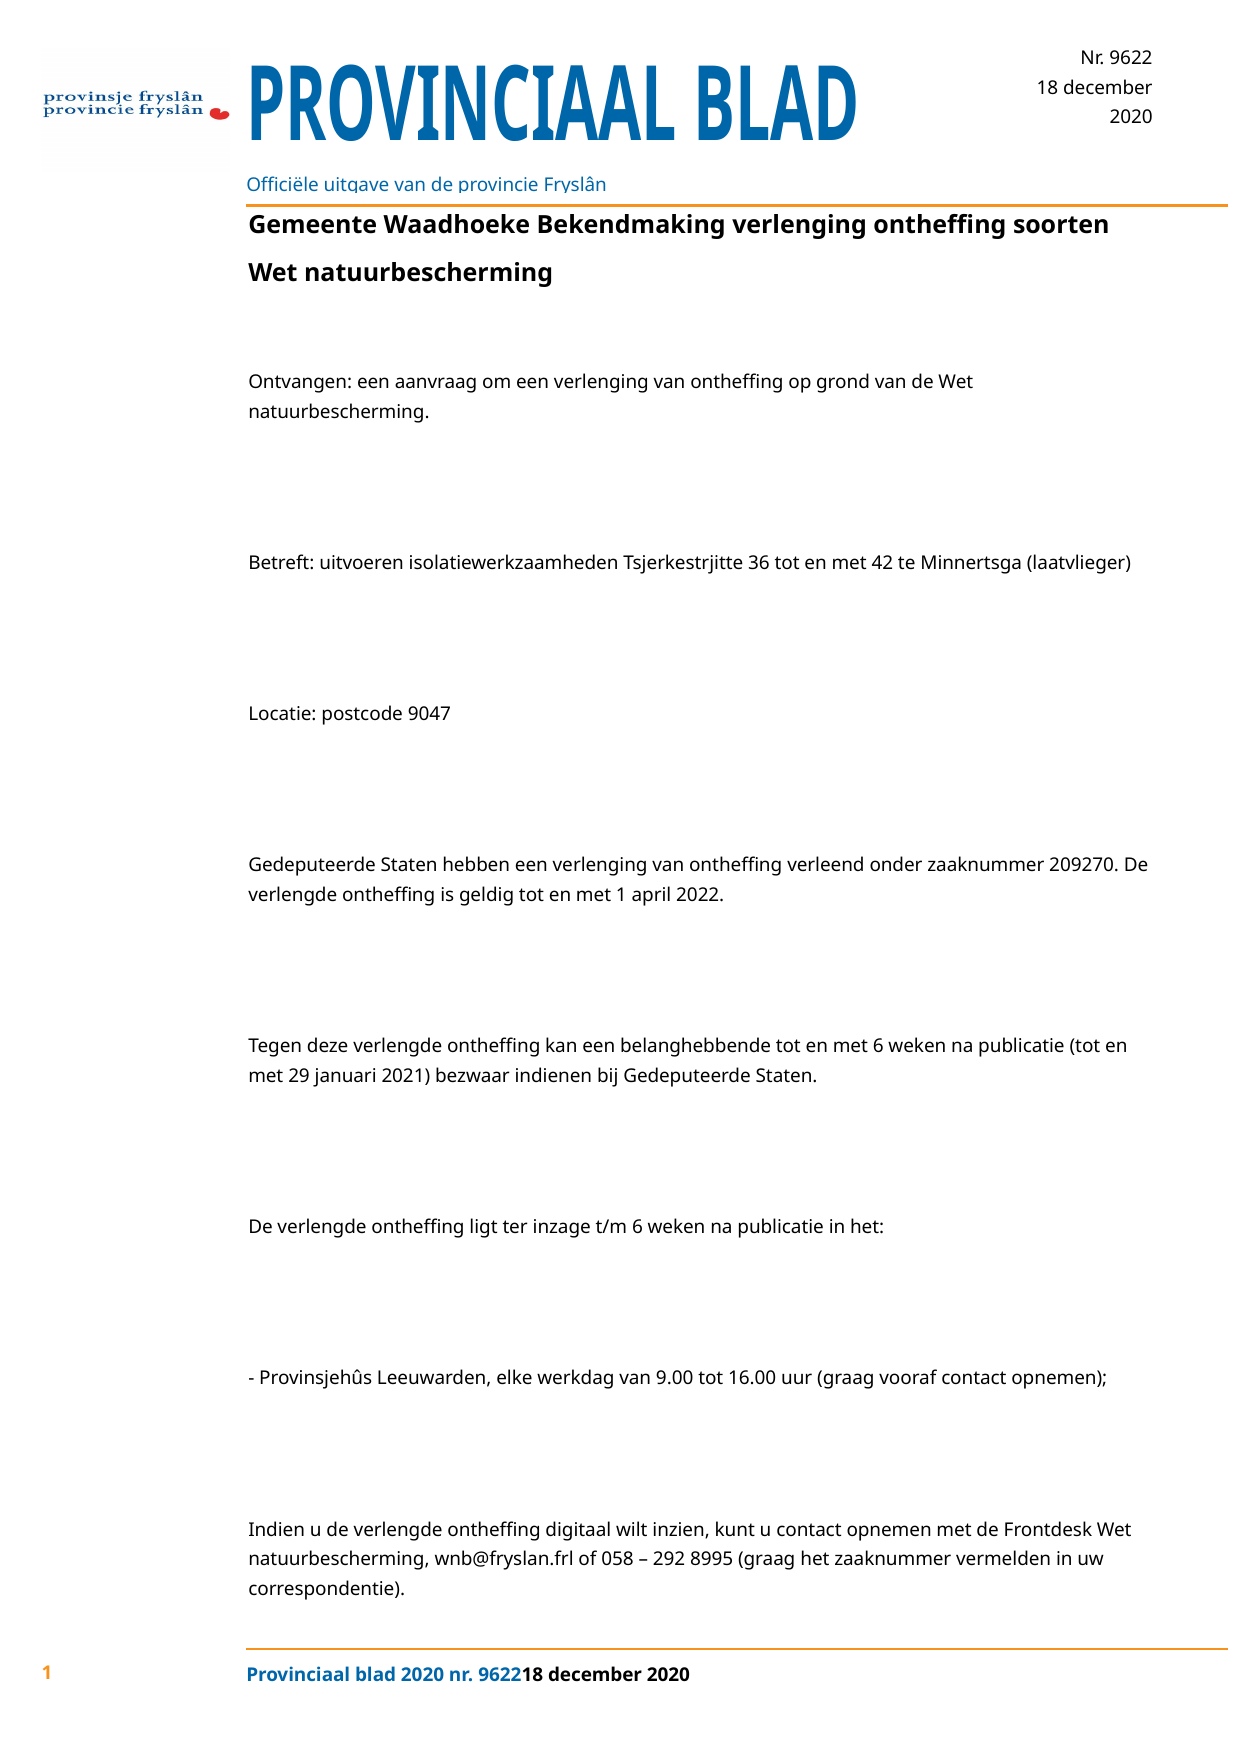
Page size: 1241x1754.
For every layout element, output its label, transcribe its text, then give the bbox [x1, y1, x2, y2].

text Gemeente Waadhoeke Bekendmaking verlenging ontheffing soorten Wet natuurbescherming [248, 207, 1152, 288]
picture [41, 47, 231, 172]
text Gedeputeerde Staten hebben een verlenging van ontheffing verleend onder zaaknummer 209270. De verlengde ontheffing is geldig tot en met 1 april 2022. [248, 852, 1152, 907]
text Locatie: postcode 9047 [248, 700, 1152, 726]
text Ontvangen: een aanvraag om een verlenging van ontheffing op grond van de Wet natuurbescherming. [248, 368, 1152, 424]
text Indien u de verlengde ontheffing digitaal wilt inzien, kunt u contact opnemen met de Frontdesk Wet natuurbescherming, wnb@fryslan.frl of 058 – 292 8995 (graag het zaaknummer vermelden in uw correspondentie). [248, 1516, 1152, 1601]
text Betreft: uitvoeren isolatiewerkzaamheden Tsjerkestrjitte 36 tot en met 42 te Minnertsga (laatvlieger) [248, 549, 1152, 575]
text - Provinsjehûs Leeuwarden, elke werkdag van 9.00 tot 16.00 uur (graag vooraf contact opnemen); [248, 1364, 1152, 1390]
text Tegen deze verlengde ontheffing kan een belanghebbende tot en met 6 weken na publicatie (tot en met 29 januari 2021) bezwaar indienen bij Gedeputeerde Staten. [248, 1032, 1152, 1088]
text De verlengde ontheffing ligt ter inzage t/m 6 weken na publicatie in het: [248, 1213, 1152, 1239]
